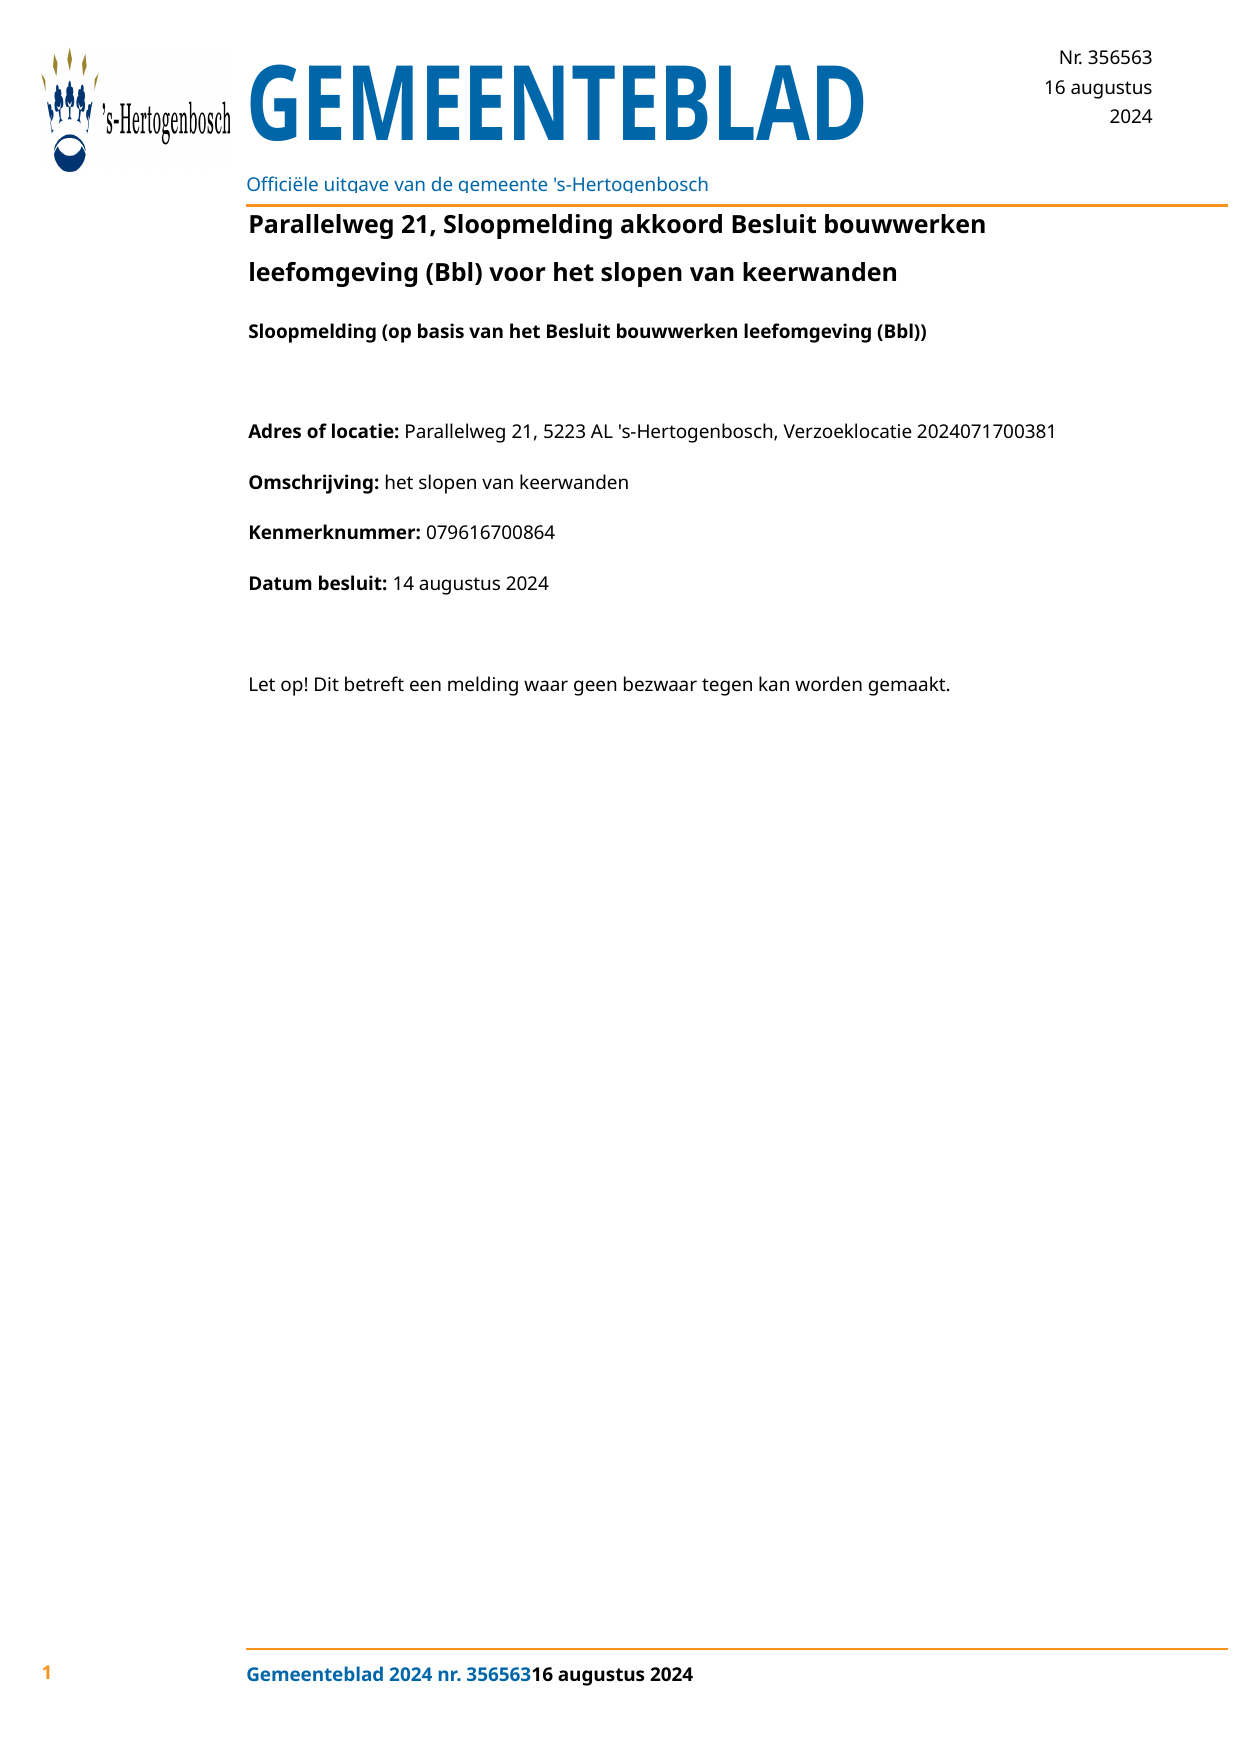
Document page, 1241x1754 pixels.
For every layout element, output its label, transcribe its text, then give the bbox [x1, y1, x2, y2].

text Datum besluit: 14 augustus 2024 [248, 570, 1152, 596]
text Kenmerknummer: 079616700864 [248, 519, 1152, 545]
text Parallelweg 21, Sloopmelding akkoord Besluit bouwwerken leefomgeving (Bbl) voor het slopen van keerwanden [248, 207, 1152, 288]
text Let op! Dit betreft een melding waar geen bezwaar tegen kan worden gemaakt. [248, 671, 1152, 697]
text Sloopmelding (op basis van het Besluit bouwwerken leefomgeving (Bbl)) [248, 318, 1152, 344]
text Adres of locatie: Parallelweg 21, 5223 AL 's-Hertogenbosch, Verzoeklocatie 2024071700381 [248, 419, 1152, 444]
picture [41, 47, 231, 172]
text Omschrijving: het slopen van keerwanden [248, 469, 1152, 495]
